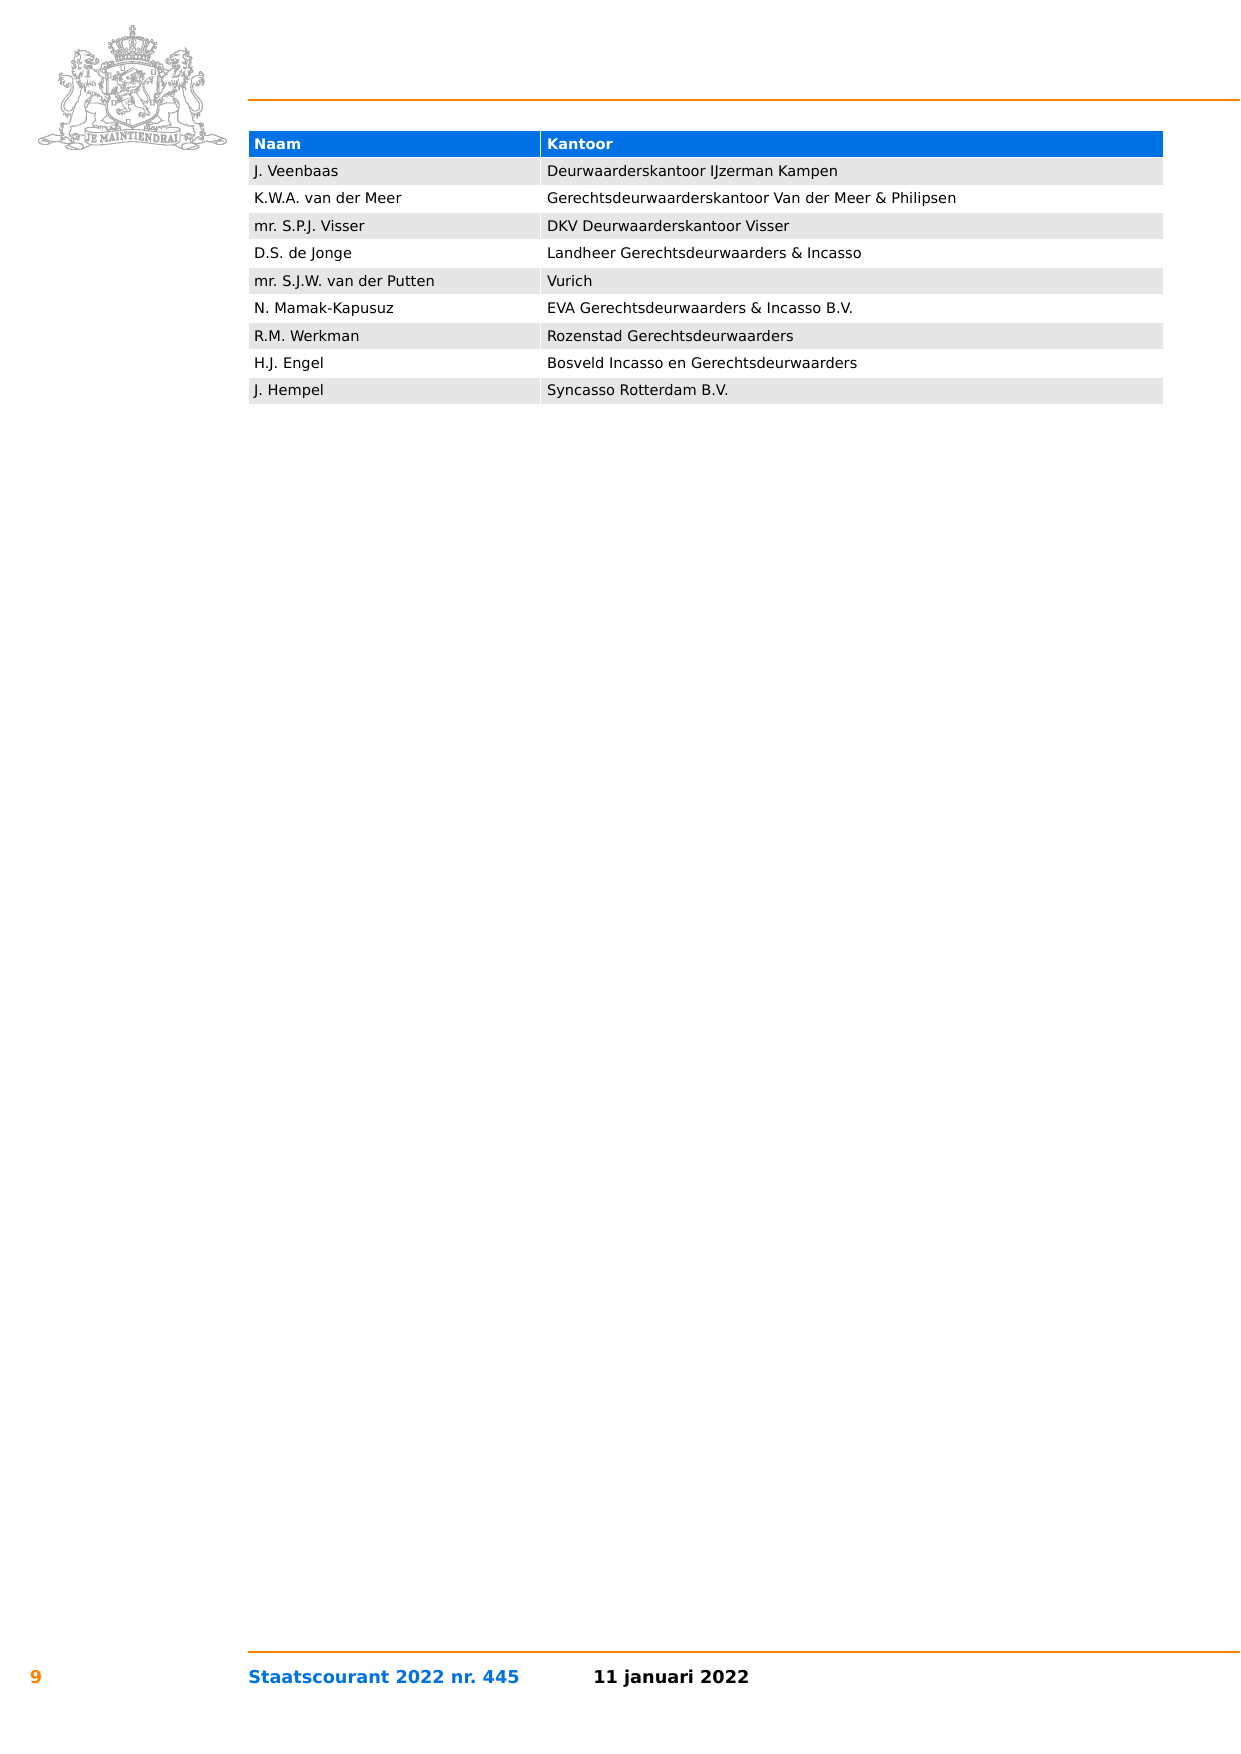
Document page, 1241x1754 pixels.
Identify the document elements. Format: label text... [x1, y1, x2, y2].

table_cell R.M. Werkman [249, 323, 540, 349]
table_cell Vurich [541, 268, 1163, 294]
picture [38, 25, 227, 150]
table_cell J. Veenbaas [249, 158, 540, 185]
table_cell Rozenstad Gerechtsdeurwaarders [541, 323, 1163, 349]
table_cell K.W.A. van der Meer [249, 186, 540, 212]
table_cell mr. S.P.J. Visser [249, 213, 540, 239]
table_cell EVA Gerechtsdeurwaarders & Incasso B.V. [541, 295, 1163, 322]
table_cell mr. S.J.W. van der Putten [249, 268, 540, 294]
table_cell N. Mamak-Kapusuz [249, 295, 540, 322]
table_cell Gerechtsdeurwaarderskantoor Van der Meer & Philipsen [541, 186, 1163, 212]
table_header Naam [249, 131, 540, 157]
table_cell J. Hempel [249, 378, 540, 404]
table_header Kantoor [541, 131, 1163, 157]
table_cell Landheer Gerechtsdeurwaarders & Incasso [541, 241, 1163, 267]
table_cell DKV Deurwaarderskantoor Visser [541, 213, 1163, 239]
table_cell Syncasso Rotterdam B.V. [541, 378, 1163, 404]
table_cell Bosveld Incasso en Gerechtsdeurwaarders [541, 350, 1163, 376]
table_cell Deurwaarderskantoor IJzerman Kampen [541, 158, 1163, 185]
table_cell H.J. Engel [249, 350, 540, 376]
table_cell D.S. de Jonge [249, 241, 540, 267]
